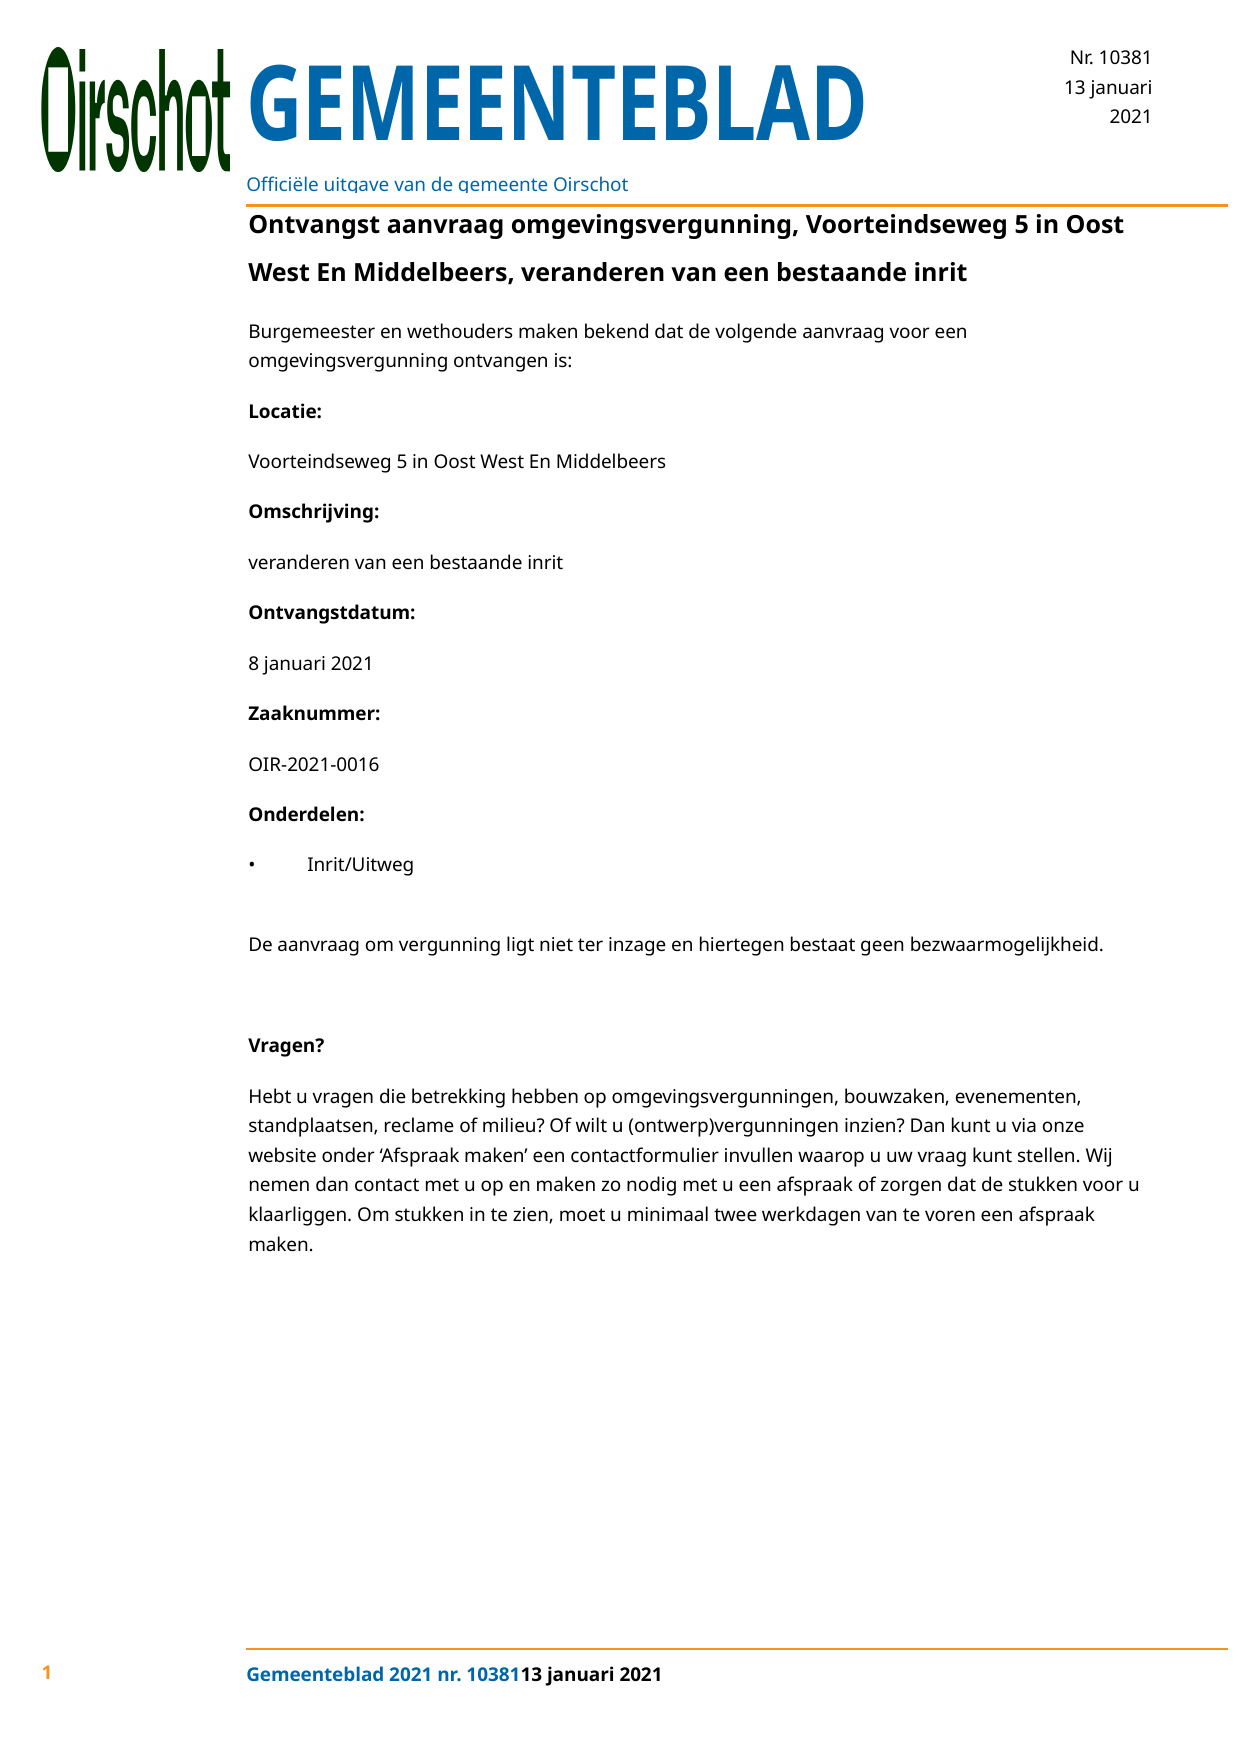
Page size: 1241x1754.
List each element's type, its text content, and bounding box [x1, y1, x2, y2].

text OIR-2021-0016 [248, 751, 1152, 777]
text De aanvraag om vergunning ligt niet ter inzage en hiertegen bestaat geen bezwaarmogelijkheid. [248, 932, 1152, 957]
picture [41, 47, 231, 172]
text Vragen? [248, 1032, 1152, 1058]
text Voorteindseweg 5 in Oost West En Middelbeers [248, 448, 1152, 474]
text Ontvangstdatum: [248, 599, 1152, 625]
text Locatie: [248, 398, 1152, 424]
text Ontvangst aanvraag omgevingsvergunning, Voorteindseweg 5 in Oost West En Middelbeers, veranderen van een bestaande inrit [248, 207, 1152, 288]
text Onderdelen: [248, 801, 1152, 827]
text 8 januari 2021 [248, 650, 1152, 676]
text Omschrijving: [248, 499, 1152, 524]
list Inrit/Uitweg [248, 852, 1152, 877]
text veranderen van een bestaande inrit [248, 549, 1152, 575]
text Hebt u vragen die betrekking hebben op omgevingsvergunningen, bouwzaken, evenementen, standplaatsen, reclame of milieu? Of wilt u (ontwerp)vergunningen inzien? Dan kunt u via onze website onder ‘Afspraak maken’ een contactformulier invullen waarop u uw vraag kunt stellen. Wij nemen dan contact met u op en maken zo nodig met u een afspraak of zorgen dat de stukken voor u klaarliggen. Om stukken in te zien, moet u minimaal twee werkdagen van te voren een afspraak maken. [248, 1083, 1152, 1257]
text Burgemeester en wethouders maken bekend dat de volgende aanvraag voor een omgevingsvergunning ontvangen is: [248, 318, 1152, 373]
text Zaaknummer: [248, 700, 1152, 726]
